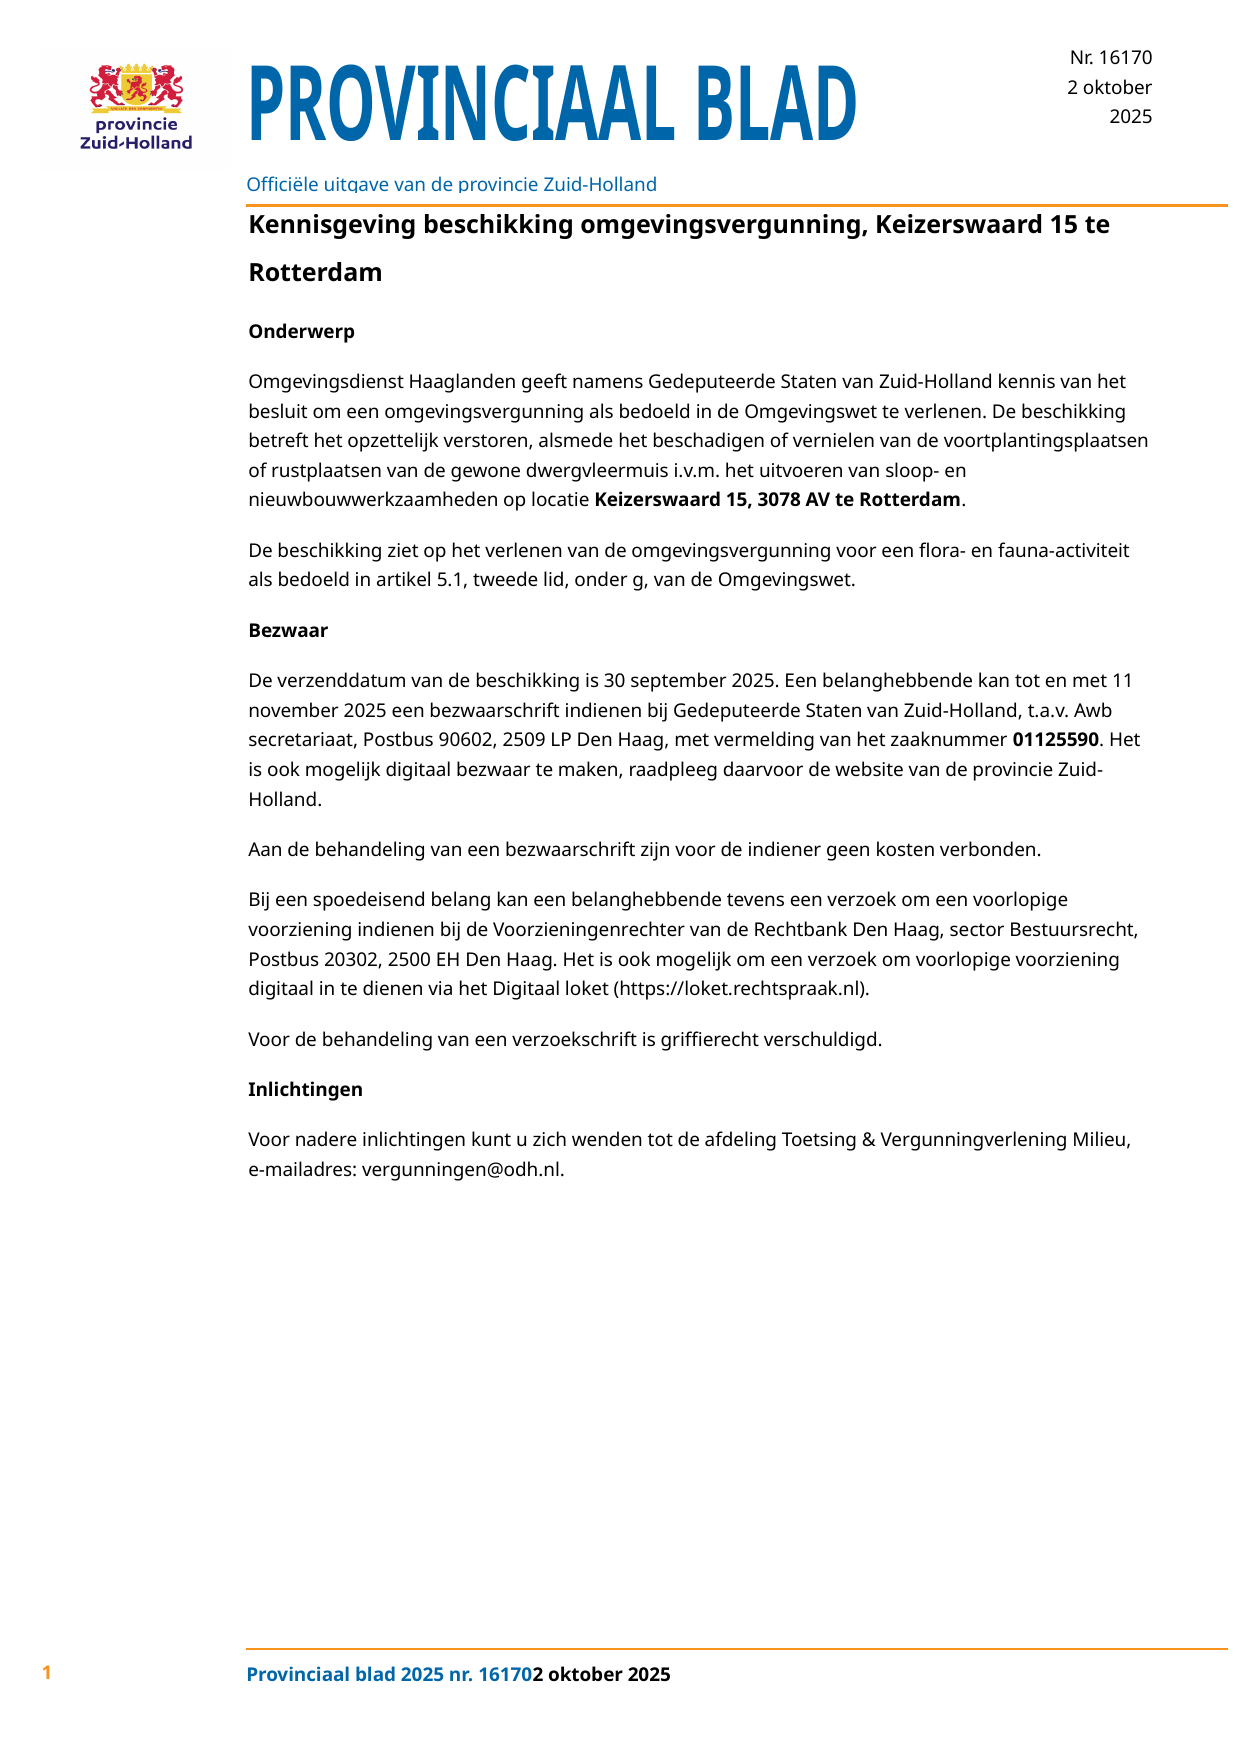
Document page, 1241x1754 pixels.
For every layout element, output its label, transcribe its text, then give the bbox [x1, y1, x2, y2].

text Voor de behandeling van een verzoekschrift is griffierecht verschuldigd. [248, 1026, 1152, 1052]
text Bij een spoedeisend belang kan een belanghebbende tevens een verzoek om een voorlopige voorziening indienen bij de Voorzieningenrechter van de Rechtbank Den Haag, sector Bestuursrecht, Postbus 20302, 2500 EH Den Haag. Het is ook mogelijk om een verzoek om voorlopige voorziening digitaal in te dienen via het Digitaal loket (https://loket.rechtspraak.nl). [248, 887, 1152, 1001]
text De verzenddatum van de beschikking is 30 september 2025. Een belanghebbende kan tot en met 11 november 2025 een bezwaarschrift indienen bij Gedeputeerde Staten van Zuid-Holland, t.a.v. Awb secretariaat, Postbus 90602, 2509 LP Den Haag, met vermelding van het zaaknummer 01125590. Het is ook mogelijk digitaal bezwaar te maken, raadpleeg daarvoor de website van de provincie Zuid-Holland. [248, 667, 1152, 812]
text Voor nadere inlichtingen kunt u zich wenden tot de afdeling Toetsing & Vergunningverlening Milieu, e-mailadres: vergunningen@odh.nl. [248, 1127, 1152, 1182]
picture [41, 47, 231, 172]
text Kennisgeving beschikking omgevingsvergunning, Keizerswaard 15 te Rotterdam [248, 207, 1152, 288]
text Onderwerp [248, 318, 1152, 344]
text Aan de behandeling van een bezwaarschrift zijn voor de indiener geen kosten verbonden. [248, 836, 1152, 862]
text Omgevingsdienst Haaglanden geeft namens Gedeputeerde Staten van Zuid-Holland kennis van het besluit om een omgevingsvergunning als bedoeld in de Omgevingswet te verlenen. De beschikking betreft het opzettelijk verstoren, alsmede het beschadigen of vernielen van de voortplantingsplaatsen of rustplaatsen van de gewone dwergvleermuis i.v.m. het uitvoeren van sloop- en nieuwbouwwerkzaamheden op locatie Keizerswaard 15, 3078 AV te Rotterdam. [248, 368, 1152, 512]
text Inlichtingen [248, 1076, 1152, 1102]
text Bezwaar [248, 617, 1152, 643]
text De beschikking ziet op het verlenen van de omgevingsvergunning voor een flora- en fauna-activiteit als bedoeld in artikel 5.1, tweede lid, onder g, van de Omgevingswet. [248, 537, 1152, 592]
